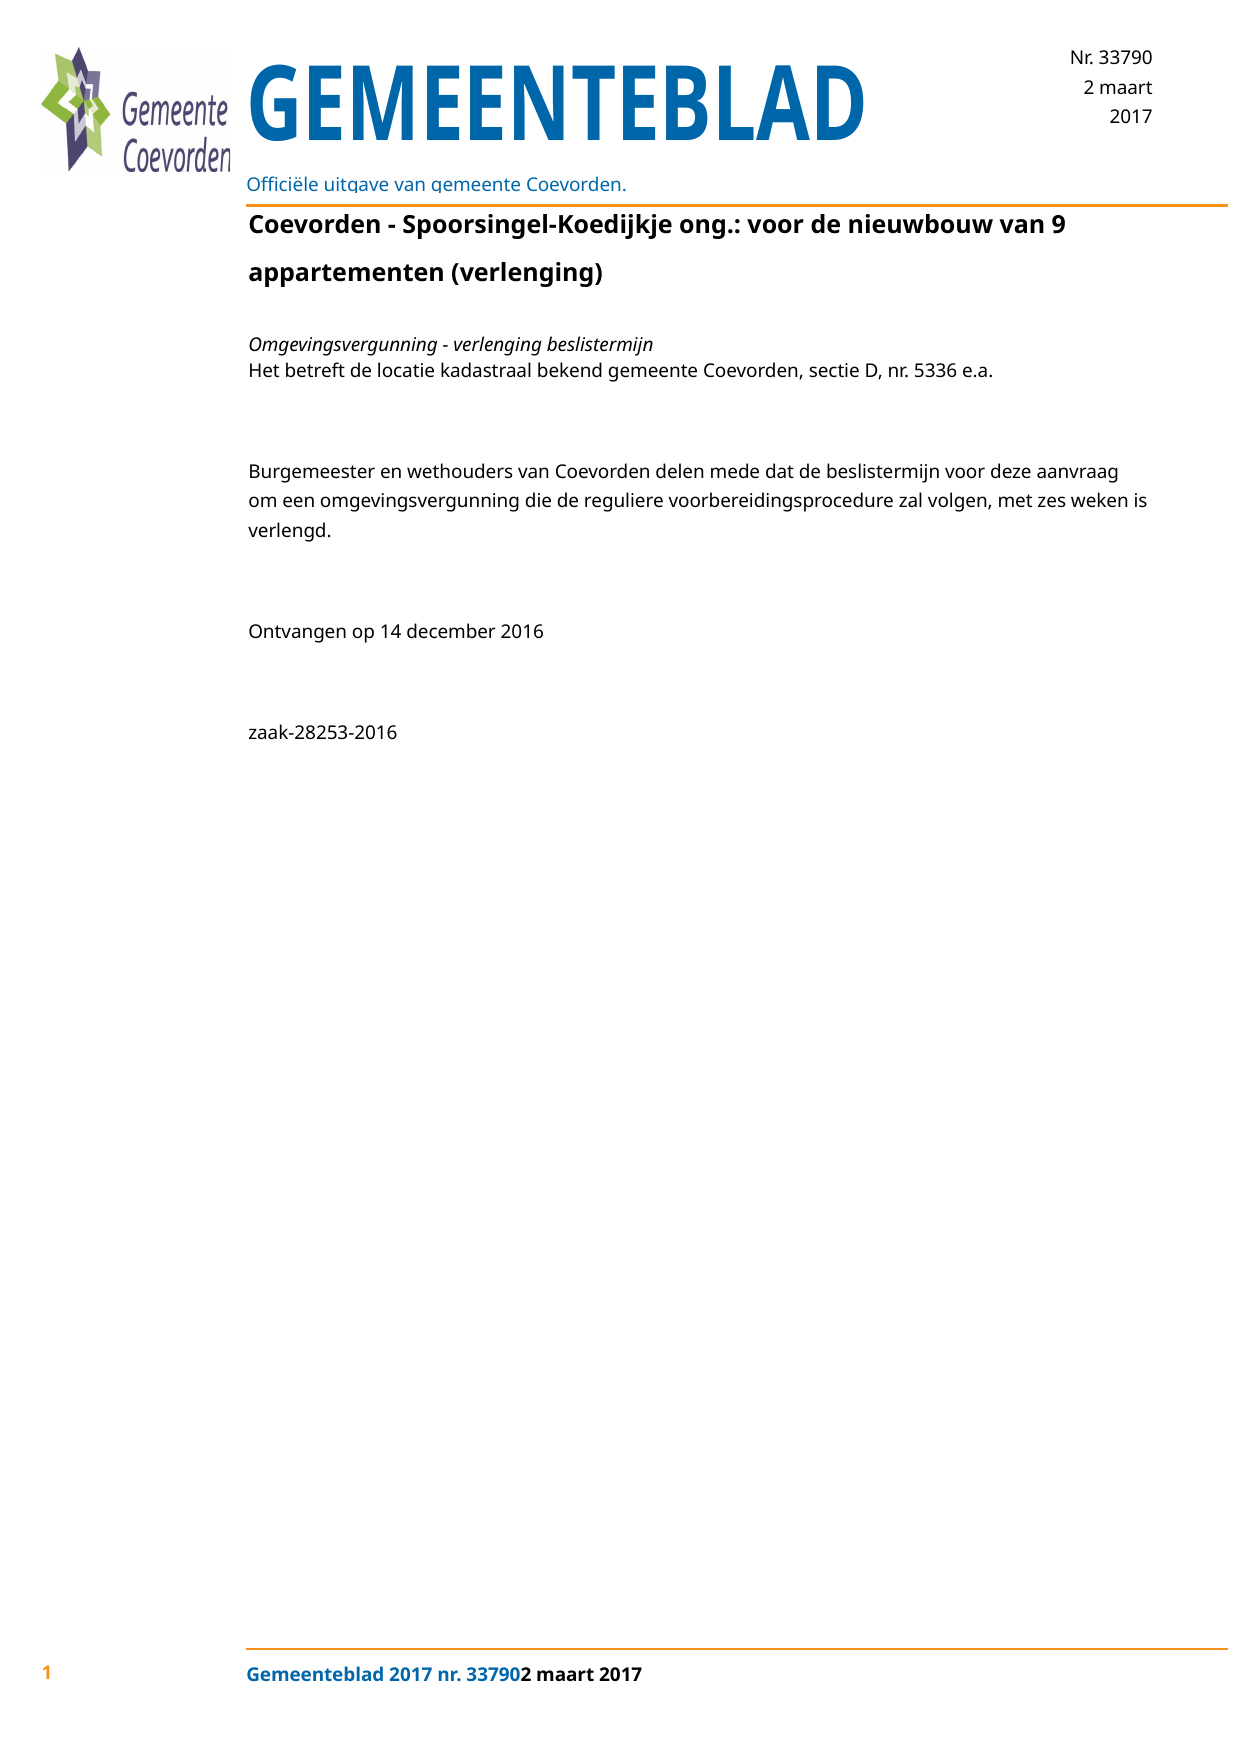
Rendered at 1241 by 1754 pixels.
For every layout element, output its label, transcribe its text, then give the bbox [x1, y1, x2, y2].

text Burgemeester en wethouders van Coevorden delen mede dat de beslistermijn voor deze aanvraag om een omgevingsvergunning die de reguliere voorbereidingsprocedure zal volgen, met zes weken is verlengd. [248, 458, 1152, 543]
text Ontvangen op 14 december 2016 [248, 618, 1152, 644]
text Het betreft de locatie kadastraal bekend gemeente Coevorden, sectie D, nr. 5336 e.a. [248, 357, 1152, 383]
text zaak-28253-2016 [248, 719, 1152, 744]
picture [41, 47, 231, 172]
text Coevorden - Spoorsingel-Koedijkje ong.: voor de nieuwbouw van 9 appartementen (verlenging) [248, 207, 1152, 288]
text Omgevingsvergunning - verlenging beslistermijn [248, 331, 1152, 357]
